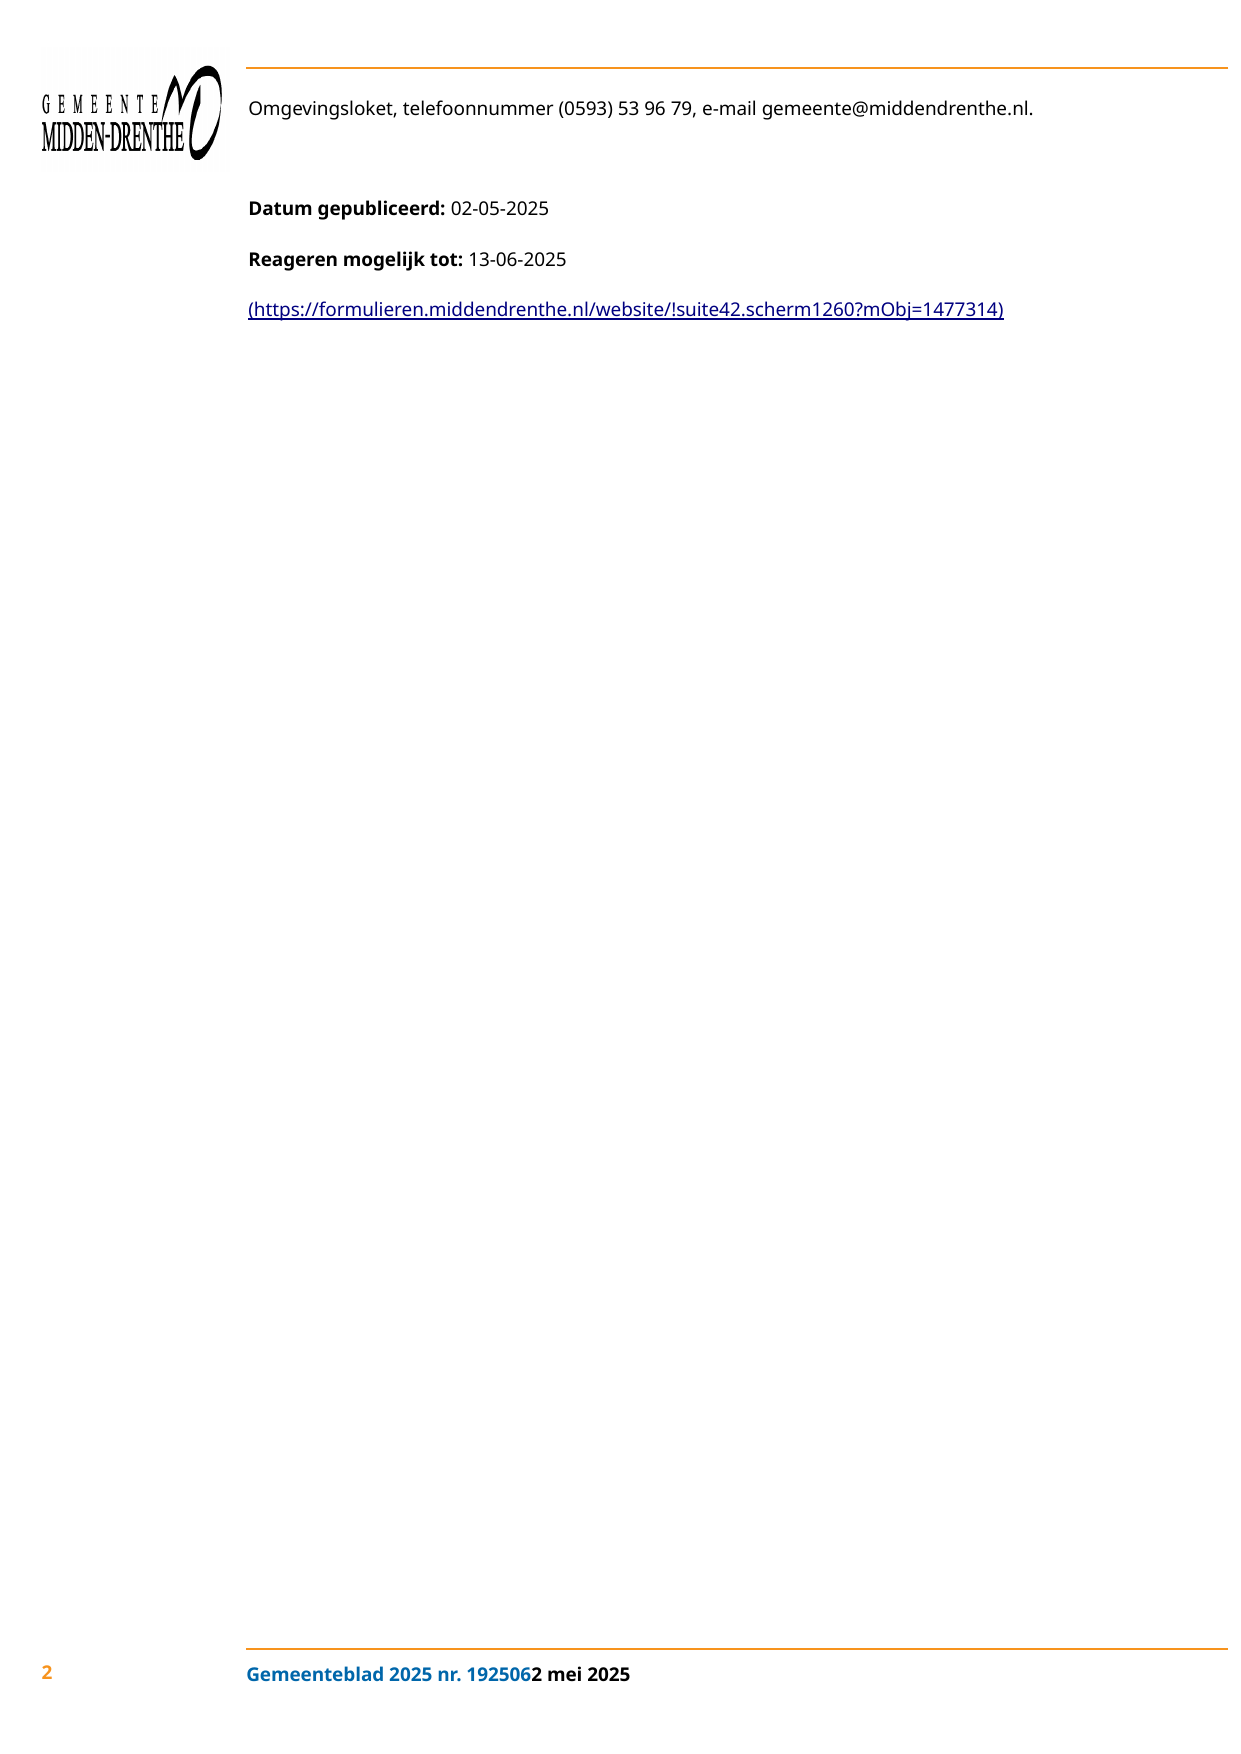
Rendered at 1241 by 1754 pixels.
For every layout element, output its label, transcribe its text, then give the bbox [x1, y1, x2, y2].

picture [41, 47, 231, 172]
text Reageren mogelijk tot: 13-06-2025 [248, 246, 1152, 272]
text (https://formulieren.middendrenthe.nl/website/!suite42.scherm1260?mObj=1477314) [248, 296, 1152, 322]
text Omgevingsloket, telefoonnummer (0593) 53 96 79, e-mail gemeente@middendrenthe.nl. [248, 95, 1152, 121]
text Datum gepubliceerd: 02-05-2025 [248, 196, 1152, 221]
